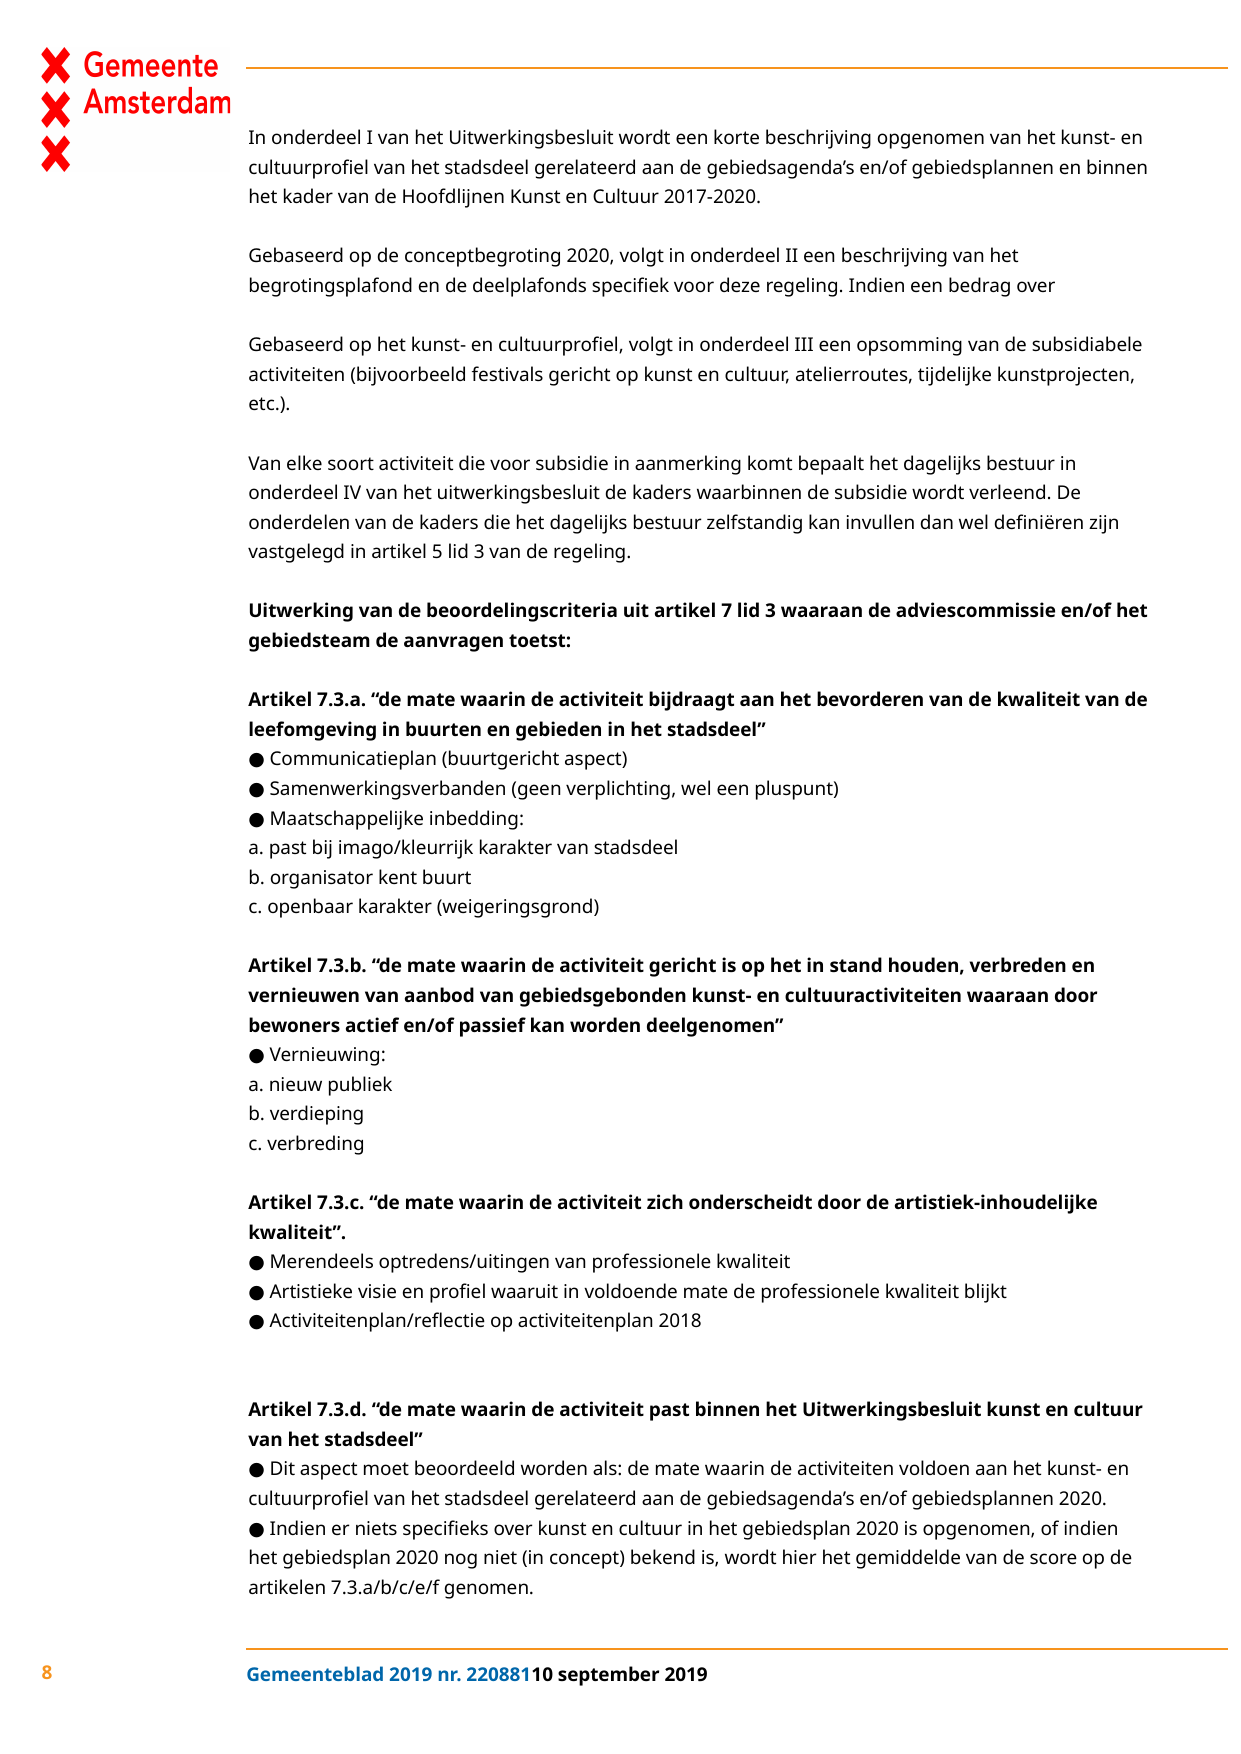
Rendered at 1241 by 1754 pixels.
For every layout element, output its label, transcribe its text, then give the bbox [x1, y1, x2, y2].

text Gebaseerd op de conceptbegroting 2020, volgt in onderdeel II een beschrijving van het begrotingsplafond en de deelplafonds specifiek voor deze regeling. Indien een bedrag over [248, 243, 1152, 298]
text b. verdieping [248, 1101, 1152, 1126]
text Artikel 7.3.d. “de mate waarin de activiteit past binnen het Uitwerkingsbesluit kunst en cultuur van het stadsdeel” [248, 1396, 1152, 1452]
text Uitwerking van de beoordelingscriteria uit artikel 7 lid 3 waaraan de adviescommissie en/of het gebiedsteam de aanvragen toetst: [248, 598, 1152, 653]
text ● Merendeels optredens/uitingen van professionele kwaliteit [248, 1248, 1152, 1274]
text a. nieuw publiek [248, 1071, 1152, 1097]
text Van elke soort activiteit die voor subsidie in aanmerking komt bepaalt het dagelijks bestuur in onderdeel IV van het uitwerkingsbesluit de kaders waarbinnen de subsidie wordt verleend. De onderdelen van de kaders die het dagelijks bestuur zelfstandig kan invullen dan wel definiëren zijn vastgelegd in artikel 5 lid 3 van de regeling. [248, 450, 1152, 564]
text In onderdeel I van het Uitwerkingsbesluit wordt een korte beschrijving opgenomen van het kunst- en cultuurprofiel van het stadsdeel gerelateerd aan de gebiedsagenda’s en/of gebiedsplannen en binnen het kader van de Hoofdlijnen Kunst en Cultuur 2017-2020. [248, 124, 1152, 209]
text c. openbaar karakter (weigeringsgrond) [248, 893, 1152, 919]
text ● Samenwerkingsverbanden (geen verplichting, wel een pluspunt) [248, 775, 1152, 801]
text Artikel 7.3.a. “de mate waarin de activiteit bijdraagt aan het bevorderen van de kwaliteit van de leefomgeving in buurten en gebieden in het stadsdeel” [248, 686, 1152, 742]
text ● Indien er niets specifieks over kunst en cultuur in het gebiedsplan 2020 is opgenomen, of indien het gebiedsplan 2020 nog niet (in concept) bekend is, wordt hier het gemiddelde van de score op de artikelen 7.3.a/b/c/e/f genomen. [248, 1515, 1152, 1600]
text Gebaseerd op het kunst- en cultuurprofiel, volgt in onderdeel III een opsomming van de subsidiabele activiteiten (bijvoorbeeld festivals gericht op kunst en cultuur, atelierroutes, tijdelijke kunstprojecten, etc.). [248, 331, 1152, 416]
text Artikel 7.3.b. “de mate waarin de activiteit gericht is op het in stand houden, verbreden en vernieuwen van aanbod van gebiedsgebonden kunst- en cultuuractiviteiten waaraan door bewoners actief en/of passief kan worden deelgenomen” [248, 953, 1152, 1038]
text b. organisator kent buurt [248, 864, 1152, 890]
text c. verbreding [248, 1130, 1152, 1156]
text a. past bij imago/kleurrijk karakter van stadsdeel [248, 834, 1152, 860]
text ● Maatschappelijke inbedding: [248, 805, 1152, 831]
text ● Dit aspect moet beoordeeld worden als: de mate waarin de activiteiten voldoen aan het kunst- en cultuurprofiel van het stadsdeel gerelateerd aan de gebiedsagenda’s en/of gebiedsplannen 2020. [248, 1456, 1152, 1511]
text ● Vernieuwing: [248, 1041, 1152, 1067]
text ● Activiteitenplan/reflectie op activiteitenplan 2018 [248, 1308, 1152, 1333]
text Artikel 7.3.c. “de mate waarin de activiteit zich onderscheidt door de artistiek-inhoudelijke kwaliteit”. [248, 1189, 1152, 1245]
text ● Communicatieplan (buurtgericht aspect) [248, 746, 1152, 771]
picture [41, 47, 231, 172]
text ● Artistieke visie en profiel waaruit in voldoende mate de professionele kwaliteit blijkt [248, 1278, 1152, 1304]
